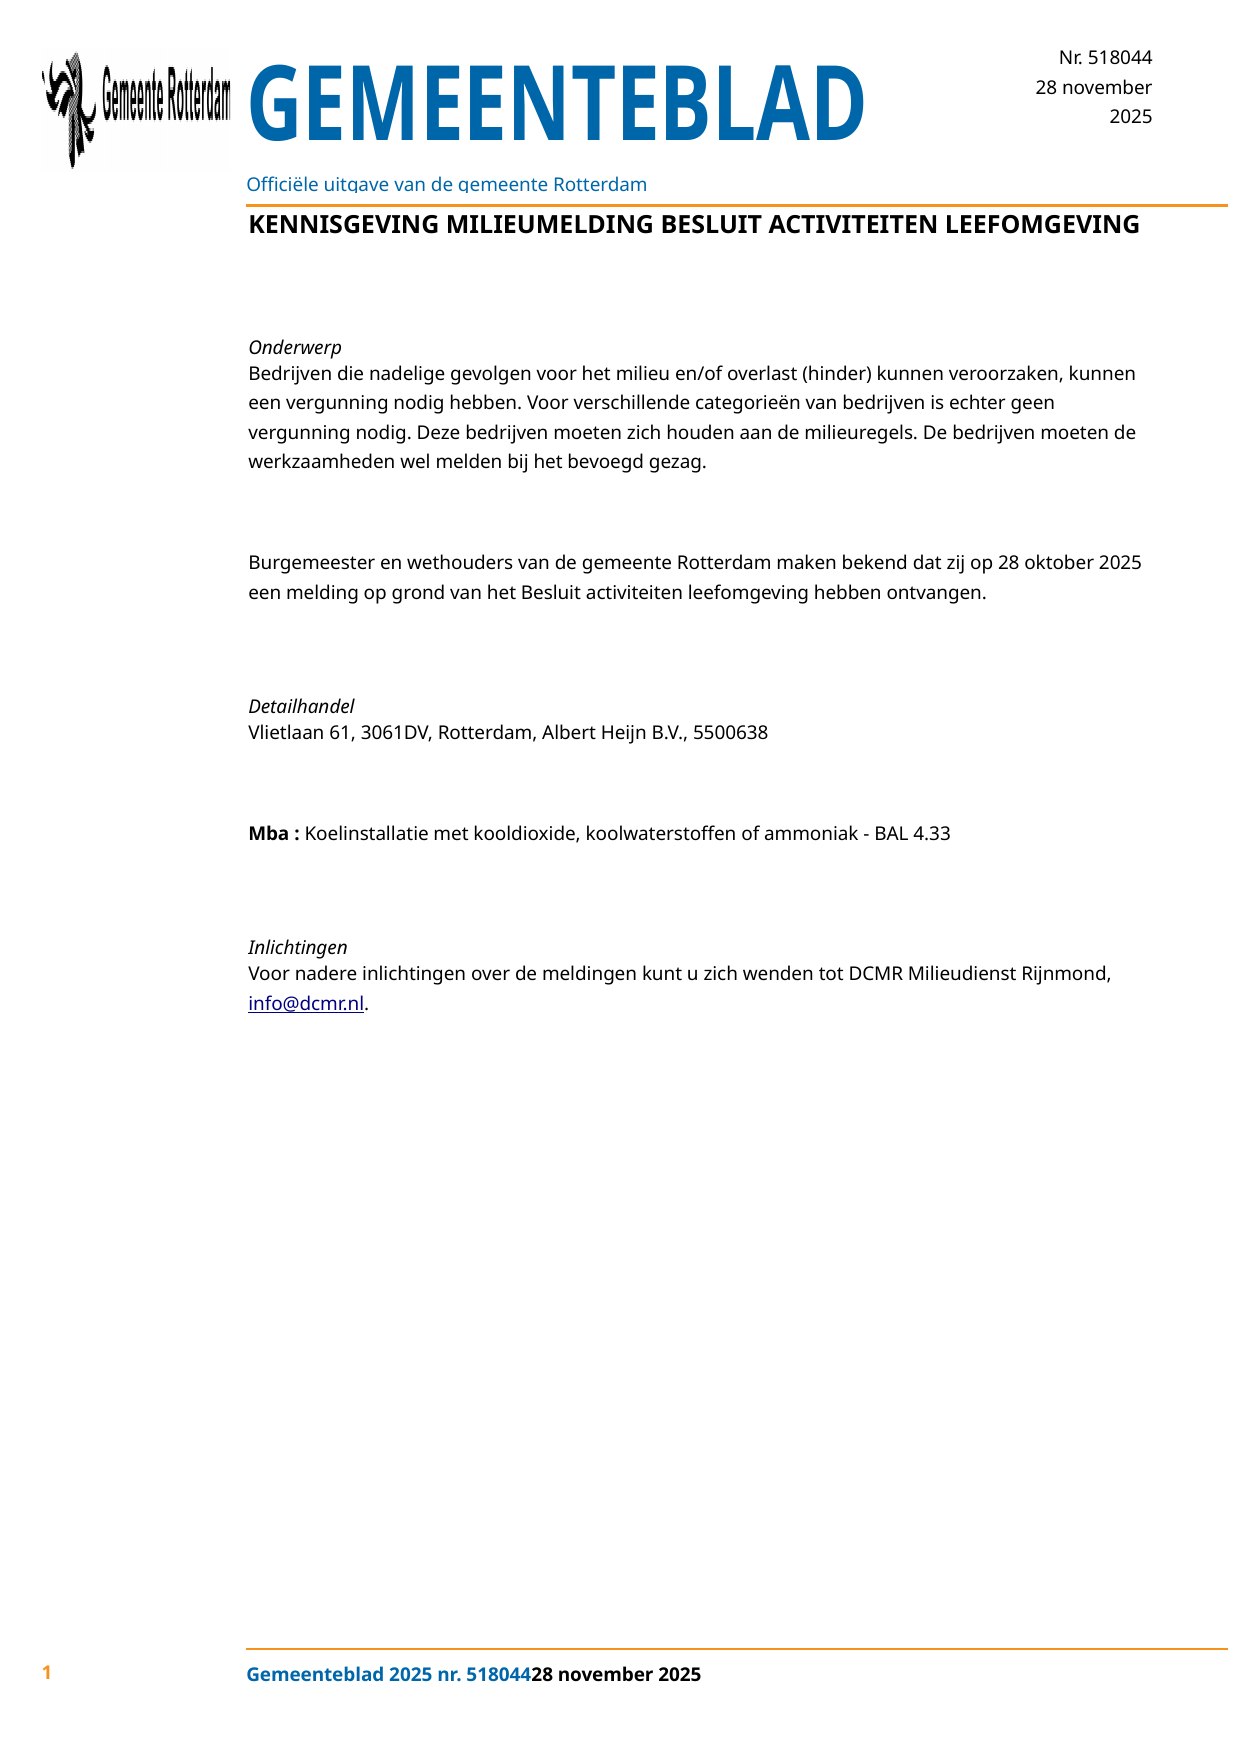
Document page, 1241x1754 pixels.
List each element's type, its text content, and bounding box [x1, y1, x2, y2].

text Bedrijven die nadelige gevolgen voor het milieu en/of overlast (hinder) kunnen veroorzaken, kunnen een vergunning nodig hebben. Voor verschillende categorieën van bedrijven is echter geen vergunning nodig. Deze bedrijven moeten zich houden aan de milieuregels. De bedrijven moeten de werkzaamheden wel melden bij het bevoegd gezag. [248, 360, 1152, 474]
text Burgemeester en wethouders van de gemeente Rotterdam maken bekend dat zij op 28 oktober 2025 een melding op grond van het Besluit activiteiten leefomgeving hebben ontvangen. [248, 549, 1152, 605]
text Mba : Koelinstallatie met kooldioxide, koolwaterstoffen of ammoniak - BAL 4.33 [248, 820, 1152, 846]
text KENNISGEVING MILIEUMELDING BESLUIT ACTIVITEITEN LEEFOMGEVING [248, 207, 1152, 241]
text Voor nadere inlichtingen over de meldingen kunt u zich wenden tot DCMR Milieudienst Rijnmond, info@dcmr.nl. [248, 960, 1152, 1016]
text Detailhandel [248, 693, 1152, 719]
text Onderwerp [248, 334, 1152, 360]
text Vlietlaan 61, 3061DV, Rotterdam, Albert Heijn B.V., 5500638 [248, 719, 1152, 745]
text Inlichtingen [248, 934, 1152, 960]
picture [41, 47, 231, 172]
